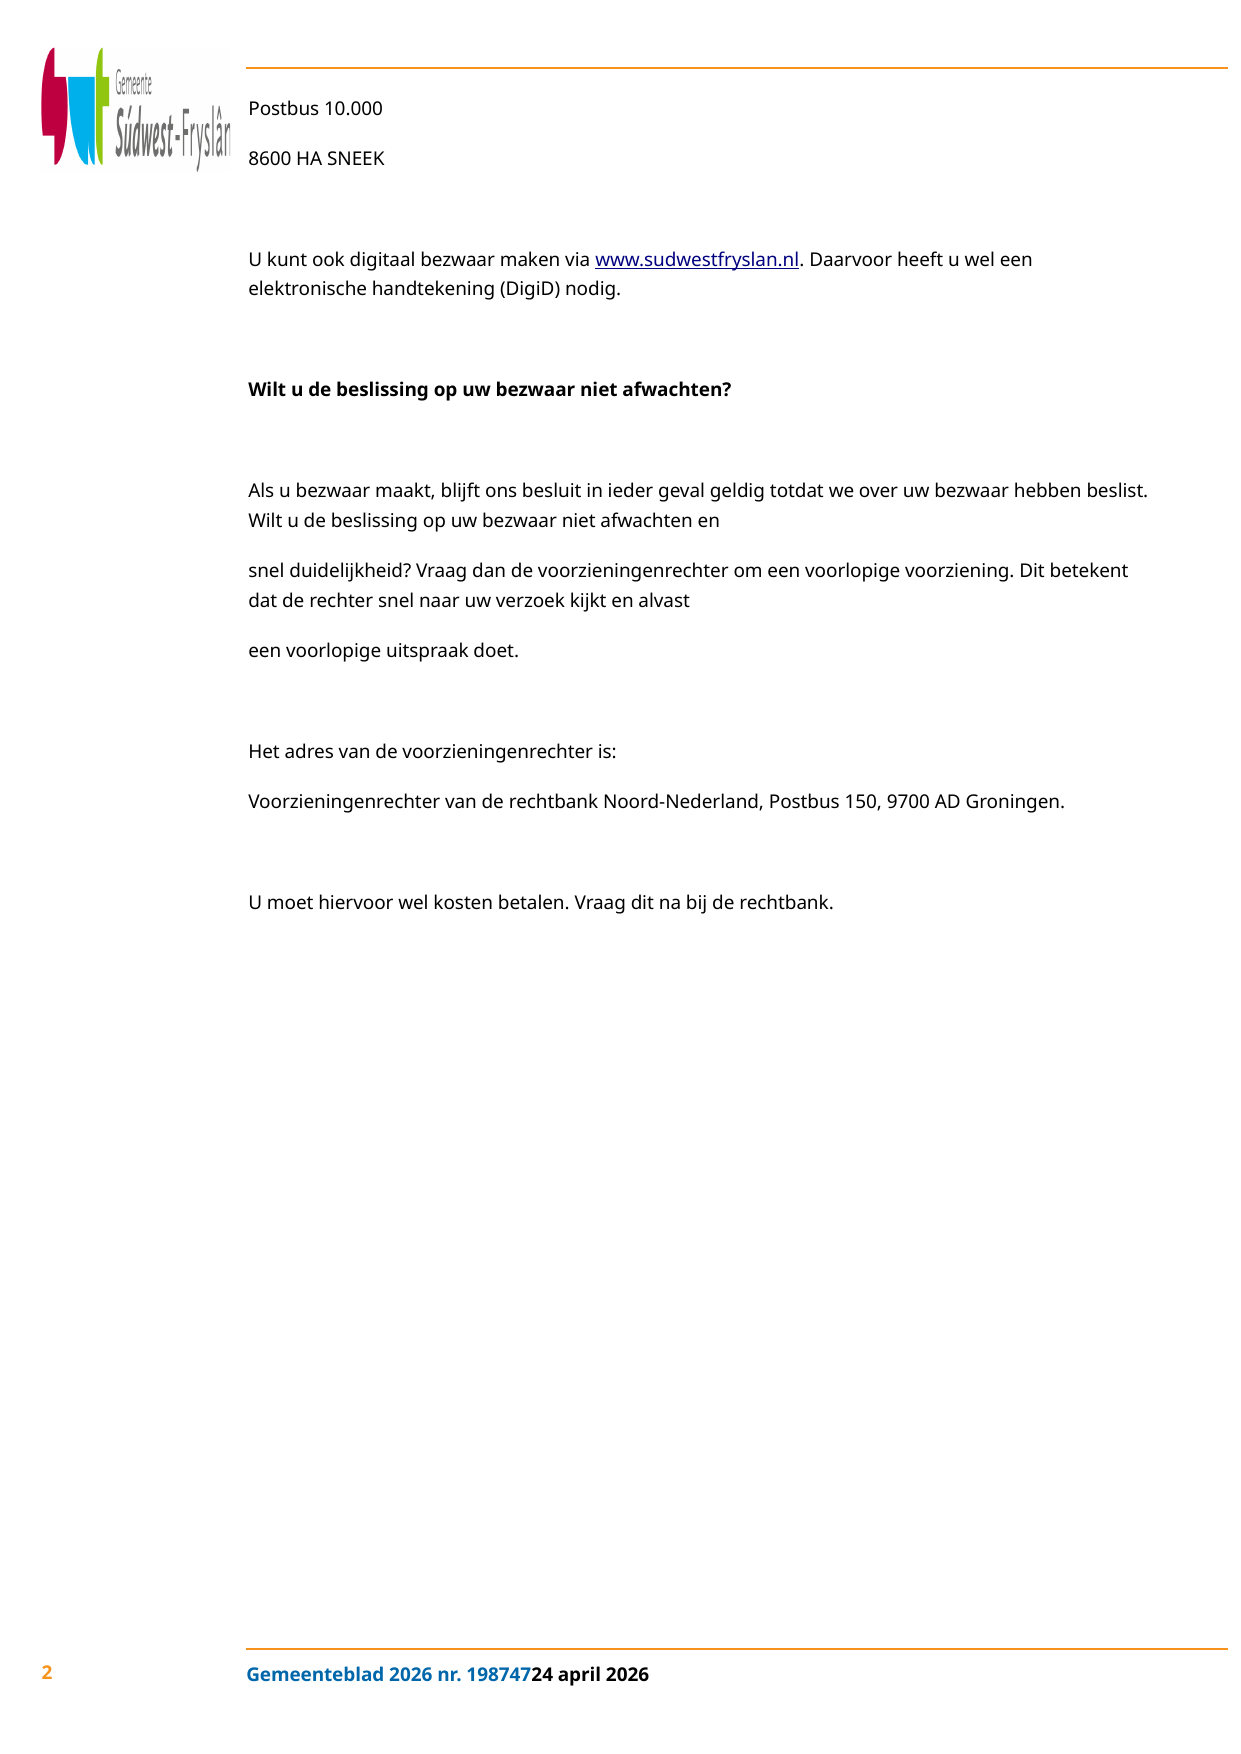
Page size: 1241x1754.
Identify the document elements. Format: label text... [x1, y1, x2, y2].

text een voorlopige uitspraak doet. [248, 637, 1152, 663]
text Het adres van de voorzieningenrechter is: [248, 738, 1152, 764]
text U kunt ook digitaal bezwaar maken via www.sudwestfryslan.nl. Daarvoor heeft u wel een elektronische handtekening (DigiD) nodig. [248, 246, 1152, 301]
text Voorzieningenrechter van de rechtbank Noord-Nederland, Postbus 150, 9700 AD Groningen. [248, 788, 1152, 814]
text U moet hiervoor wel kosten betalen. Vraag dit na bij de rechtbank. [248, 889, 1152, 915]
text Postbus 10.000 [248, 95, 1152, 121]
text snel duidelijkheid? Vraag dan de voorzieningenrechter om een voorlopige voorziening. Dit betekent dat de rechter snel naar uw verzoek kijkt en alvast [248, 557, 1152, 613]
text Als u bezwaar maakt, blijft ons besluit in ieder geval geldig totdat we over uw bezwaar hebben beslist. Wilt u de beslissing op uw bezwaar niet afwachten en [248, 477, 1152, 533]
text 8600 HA SNEEK [248, 145, 1152, 171]
picture [41, 47, 231, 172]
text Wilt u de beslissing op uw bezwaar niet afwachten? [248, 376, 1152, 402]
